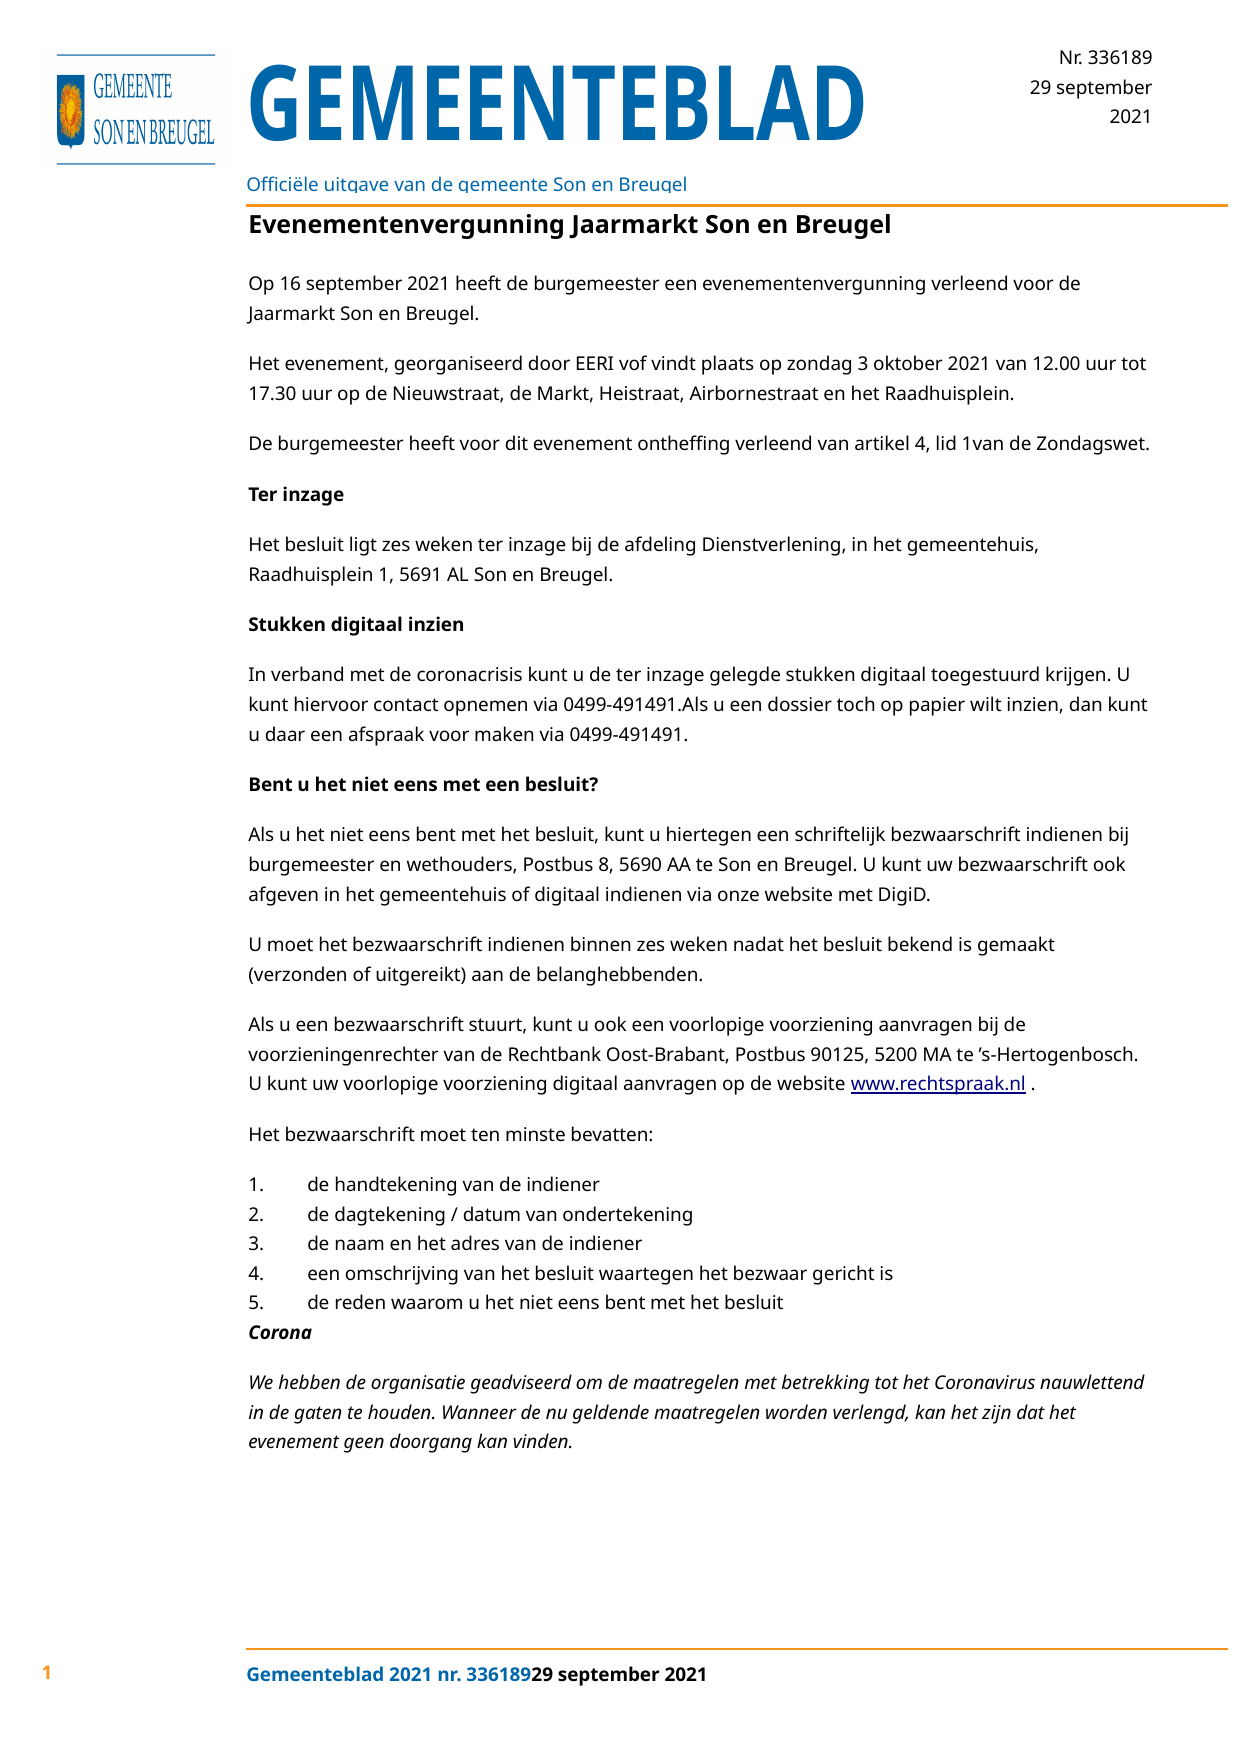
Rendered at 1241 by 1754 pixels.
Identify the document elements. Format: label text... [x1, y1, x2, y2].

text Als u het niet eens bent met het besluit, kunt u hiertegen een schriftelijk bezwaarschrift indienen bij burgemeester en wethouders, Postbus 8, 5690 AA te Son en Breugel. U kunt uw bezwaarschrift ook afgeven in het gemeentehuis of digitaal indienen via onze website met DigiD. [248, 822, 1152, 906]
list de handtekening van de indiener [248, 1171, 1152, 1197]
text Het besluit ligt zes weken ter inzage bij de afdeling Dienstverlening, in het gemeentehuis, Raadhuisplein 1, 5691 AL Son en Breugel. [248, 531, 1152, 586]
list de naam en het adres van de indiener [248, 1230, 1152, 1256]
picture [41, 47, 231, 172]
text Corona [248, 1319, 1152, 1345]
text De burgemeester heeft voor dit evenement ontheffing verleend van artikel 4, lid 1van de Zondagswet. [248, 430, 1152, 456]
text Het evenement, georganiseerd door EERI vof vindt plaats op zondag 3 oktober 2021 van 12.00 uur tot 17.30 uur op de Nieuwstraat, de Markt, Heistraat, Airbornestraat en het Raadhuisplein. [248, 350, 1152, 406]
text Het bezwaarschrift moet ten minste bevatten: [248, 1121, 1152, 1146]
text In verband met de coronacrisis kunt u de ter inzage gelegde stukken digitaal toegestuurd krijgen. U kunt hiervoor contact opnemen via 0499-491491.Als u een dossier toch op papier wilt inzien, dan kunt u daar een afspraak voor maken via 0499-491491. [248, 662, 1152, 746]
text We hebben de organisatie geadviseerd om de maatregelen met betrekking tot het Coronavirus nauwlettend in de gaten te houden. Wanneer de nu geldende maatregelen worden verlengd, kan het zijn dat het evenement geen doorgang kan vinden. [248, 1369, 1152, 1454]
list de dagtekening / datum van ondertekening [248, 1201, 1152, 1226]
text U moet het bezwaarschrift indienen binnen zes weken nadat het besluit bekend is gemaakt (verzonden of uitgereikt) aan de belanghebbenden. [248, 931, 1152, 986]
list een omschrijving van het besluit waartegen het bezwaar gericht is [248, 1260, 1152, 1286]
text Ter inzage [248, 481, 1152, 506]
text Stukken digitaal inzien [248, 611, 1152, 637]
list de reden waarom u het niet eens bent met het besluit [248, 1289, 1152, 1315]
text Bent u het niet eens met een besluit? [248, 771, 1152, 797]
text Als u een bezwaarschrift stuurt, kunt u ook een voorlopige voorziening aanvragen bij de voorzieningenrechter van de Rechtbank Oost-Brabant, Postbus 90125, 5200 MA te ’s-Hertogenbosch. U kunt uw voorlopige voorziening digitaal aanvragen op de website www.rechtspraak.nl . [248, 1011, 1152, 1096]
text Evenementenvergunning Jaarmarkt Son en Breugel [248, 207, 1152, 241]
text Op 16 september 2021 heeft de burgemeester een evenementenvergunning verleend voor de Jaarmarkt Son en Breugel. [248, 270, 1152, 326]
